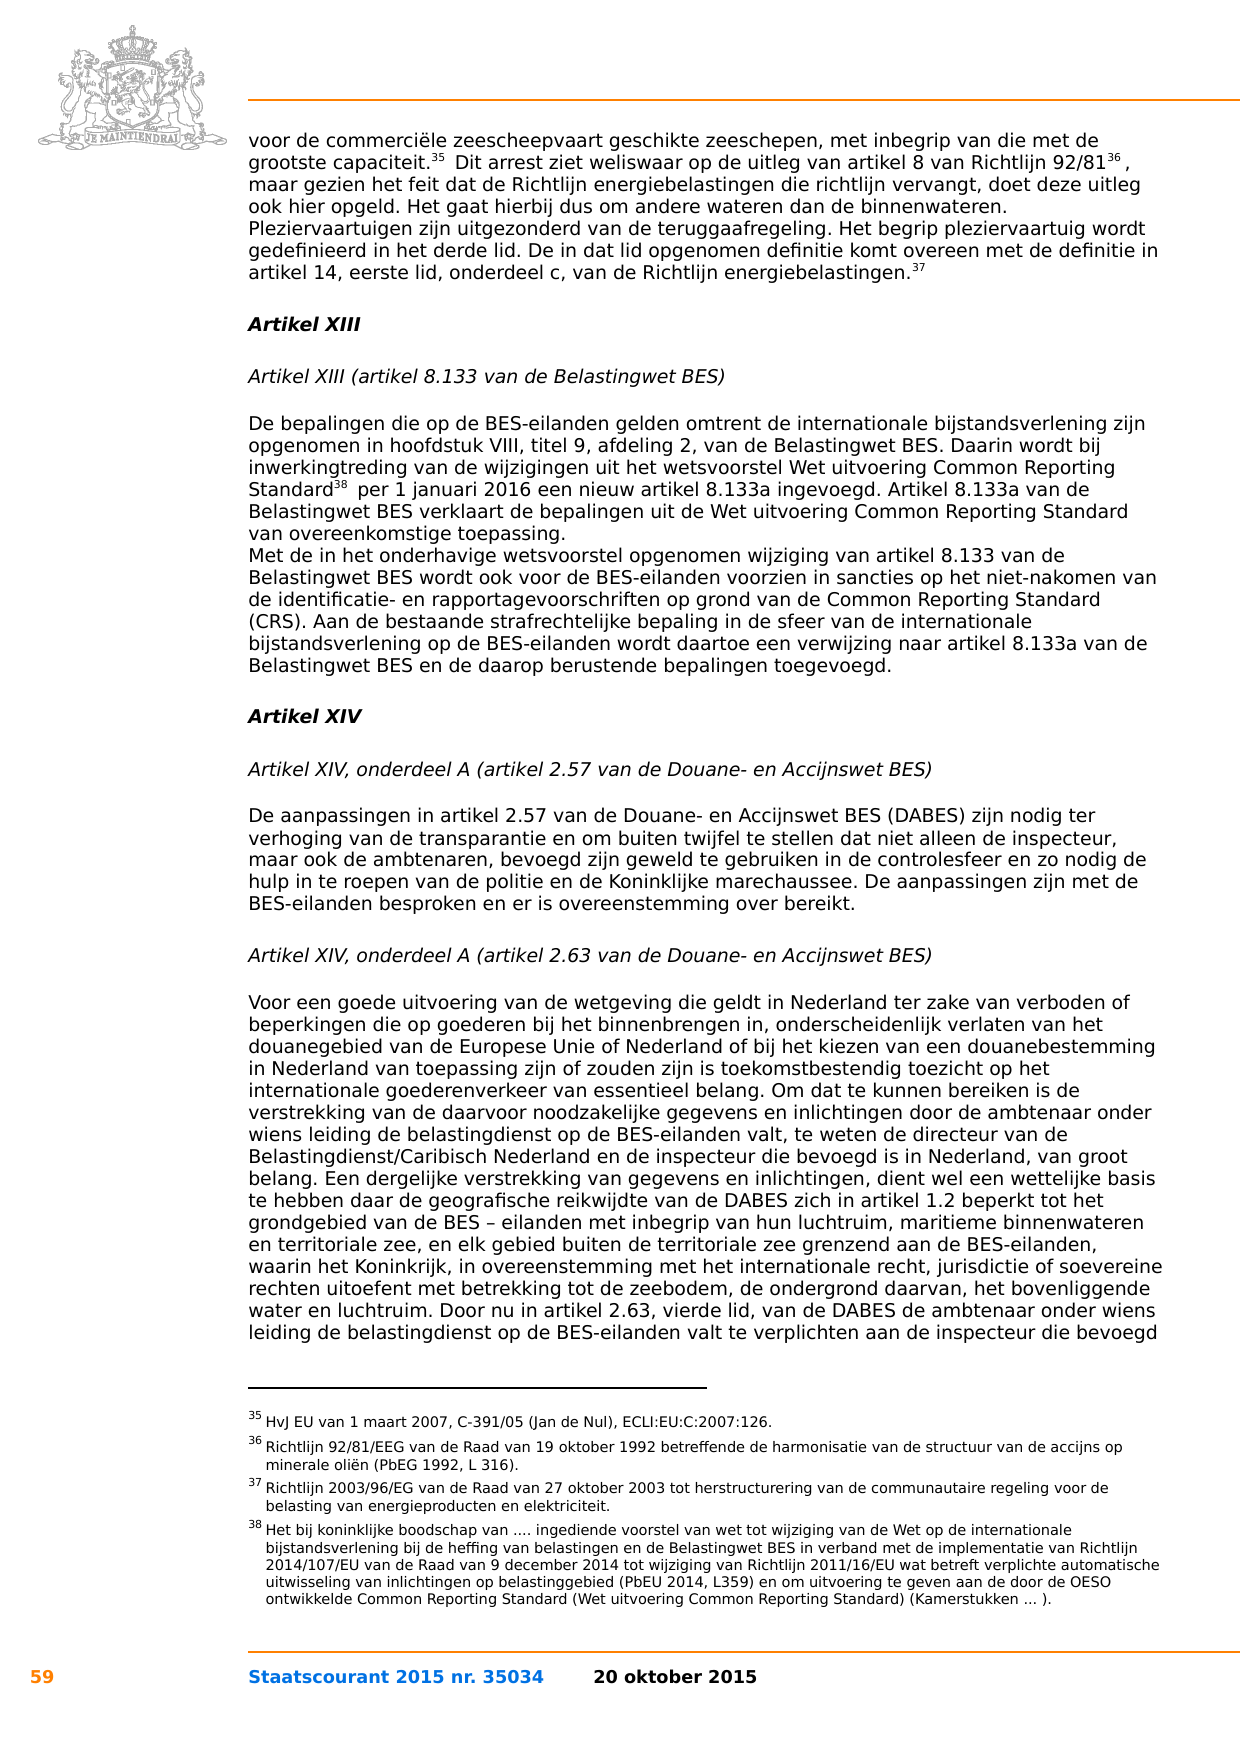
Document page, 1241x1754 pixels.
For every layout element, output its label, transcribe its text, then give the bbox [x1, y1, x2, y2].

text Voor een goede uitvoering van de wetgeving die geldt in Nederland ter zake van verboden of beperkingen die op goederen bij het binnenbrengen in, onderscheidenlijk verlaten van het douanegebied van de Europese Unie of Nederland of bij het kiezen van een douanebestemming in Nederland van toepassing zijn of zouden zijn is toekomstbestendig toezicht op het internationale goederenverkeer van essentieel belang. Om dat te kunnen bereiken is de verstrekking van de daarvoor noodzakelijke gegevens en inlichtingen door de ambtenaar onder wiens leiding de belastingdienst op de BES-eilanden valt, te weten de directeur van de Belastingdienst/Caribisch Nederland en de inspecteur die bevoegd is in Nederland, van groot belang. Een dergelijke verstrekking van gegevens en inlichtingen, dient wel een wettelijke basis te hebben daar de geografische reikwijdte van de DABES zich in artikel 1.2 beperkt tot het grondgebied van de BES – eilanden met inbegrip van hun luchtruim, maritieme binnenwateren en territoriale zee, en elk gebied buiten de territoriale zee grenzend aan de BES-eilanden, waarin het Koninkrijk, in overeenstemming met het internationale recht, jurisdictie of soevereine rechten uitoefent met betrekking tot de zeebodem, de ondergrond daarvan, het bovenliggende water en luchtruim. Door nu in artikel 2.63, vierde lid, van de DABES de ambtenaar onder wiens leiding de belastingdienst op de BES-eilanden valt te verplichten aan de inspecteur die bevoegd [248, 992, 1163, 1344]
subtitle Artikel XIV, onderdeel A (artikel 2.57 van de Douane- en Accijnswet BES) [248, 758, 1163, 780]
text Het bij koninklijke boodschap van .... ingediende voorstel van wet tot wijziging van de Wet op de internationale bijstandsverlening bij de heffing van belastingen en de Belastingwet BES in verband met de implementatie van Richtlijn 2014/107/EU van de Raad van 9 december 2014 tot wijziging van Richtlijn 2011/16/EU wat betreft verplichte automatische uitwisseling van inlichtingen op belastinggebied (PbEU 2014, L359) en om uitvoering te geven aan de door de OESO ontwikkelde Common Reporting Standard (Wet uitvoering Common Reporting Standard) (Kamerstukken ... ). [248, 1518, 1163, 1608]
subtitle Artikel XIV, onderdeel A (artikel 2.63 van de Douane- en Accijnswet BES) [248, 945, 1163, 967]
subtitle Artikel XIII [248, 314, 1163, 336]
picture [38, 25, 227, 150]
text Richtlijn 92/81/EEG van de Raad van 19 oktober 1992 betreffende de harmonisatie van de structuur van de accijns op minerale oliën (PbEG 1992, L 316). [248, 1434, 1163, 1473]
text voor de commerciële zeescheepvaart geschikte zeeschepen, met inbegrip van die met de grootste capaciteit. Dit arrest ziet weliswaar op de uitleg van artikel 8 van Richtlijn 92/81, maar gezien het feit dat de Richtlijn energiebelastingen die richtlijn vervangt, doet deze uitleg ook hier opgeld. Het gaat hierbij dus om andere wateren dan de binnenwateren. Pleziervaartuigen zijn uitgezonderd van de teruggaafregeling. Het begrip pleziervaartuig wordt gedefinieerd in het derde lid. De in dat lid opgenomen definitie komt overeen met de definitie in artikel 14, eerste lid, onderdeel c, van de Richtlijn energiebelastingen. [248, 130, 1163, 284]
text HvJ EU van 1 maart 2007, C-391/05 (Jan de Nul), ECLI:EU:C:2007:126. [248, 1409, 1163, 1432]
subtitle Artikel XIII (artikel 8.133 van de Belastingwet BES) [248, 366, 1163, 388]
text De bepalingen die op de BES-eilanden gelden omtrent de internationale bijstandsverlening zijn opgenomen in hoofdstuk VIII, titel 9, afdeling 2, van de Belastingwet BES. Daarin wordt bij inwerkingtreding van de wijzigingen uit het wetsvoorstel Wet uitvoering Common Reporting Standard per 1 januari 2016 een nieuw artikel 8.133a ingevoegd. Artikel 8.133a van de Belastingwet BES verklaart de bepalingen uit de Wet uitvoering Common Reporting Standard van overeenkomstige toepassing. [248, 413, 1163, 544]
text Met de in het onderhavige wetsvoorstel opgenomen wijziging van artikel 8.133 van de Belastingwet BES wordt ook voor de BES-eilanden voorzien in sancties op het niet-nakomen van de identificatie- en rapportagevoorschriften op grond van de Common Reporting Standard (CRS). Aan de bestaande strafrechtelijke bepaling in de sfeer van de internationale bijstandsverlening op de BES-eilanden wordt daartoe een verwijzing naar artikel 8.133a van de Belastingwet BES en de daarop berustende bepalingen toegevoegd. [248, 544, 1163, 676]
subtitle Artikel XIV [248, 706, 1163, 728]
text Richtlijn 2003/96/EG van de Raad van 27 oktober 2003 tot herstructurering van de communautaire regeling voor de belasting van energieproducten en elektriciteit. [248, 1476, 1163, 1515]
text De aanpassingen in artikel 2.57 van de Douane- en Accijnswet BES (DABES) zijn nodig ter verhoging van de transparantie en om buiten twijfel te stellen dat niet alleen de inspecteur, maar ook de ambtenaren, bevoegd zijn geweld te gebruiken in de controlesfeer en zo nodig de hulp in te roepen van de politie en de Koninklijke marechaussee. De aanpassingen zijn met de BES-eilanden besproken en er is overeenstemming over bereikt. [248, 805, 1163, 915]
